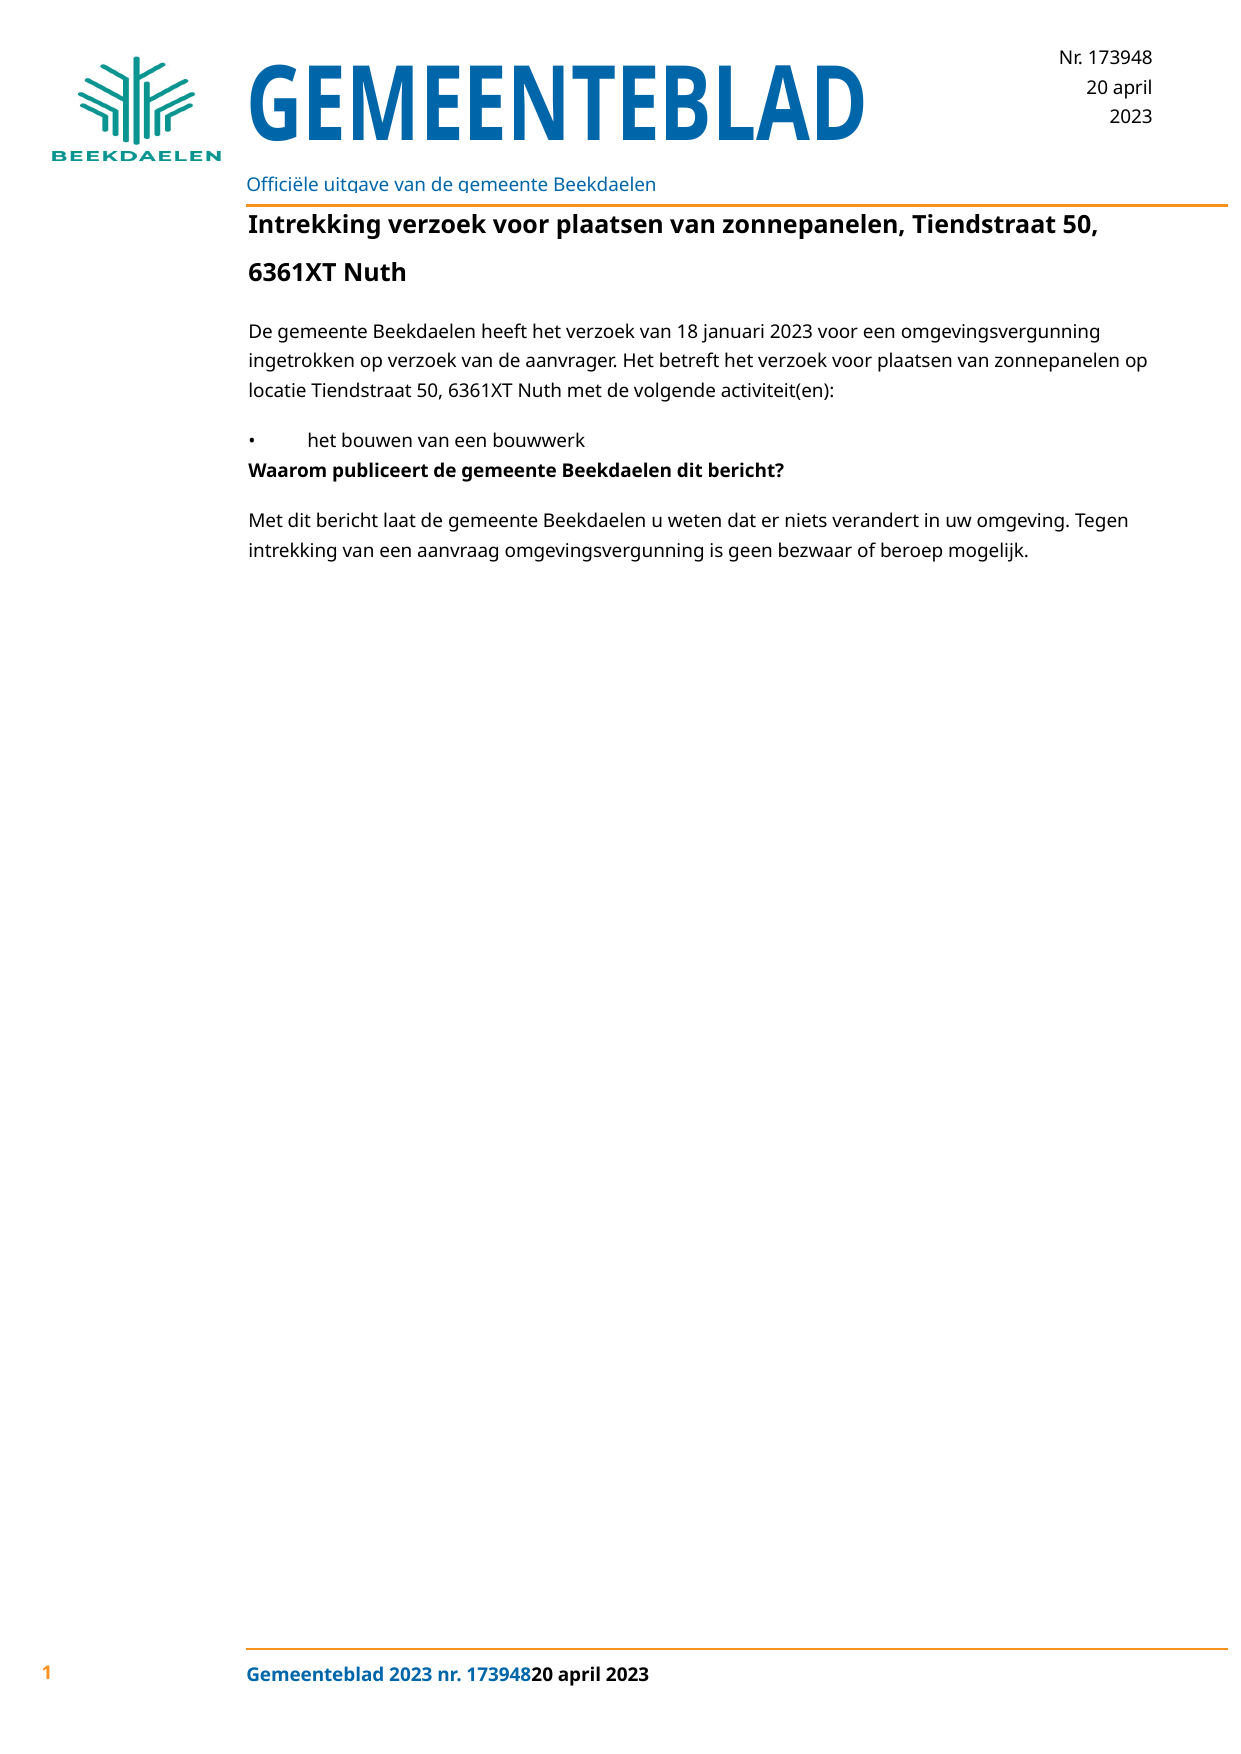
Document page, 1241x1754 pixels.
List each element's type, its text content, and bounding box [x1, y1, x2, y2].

text Waarom publiceert de gemeente Beekdaelen dit bericht? [248, 457, 1152, 483]
text Intrekking verzoek voor plaatsen van zonnepanelen, Tiendstraat 50, 6361XT Nuth [248, 207, 1152, 288]
picture [41, 47, 231, 172]
list het bouwen van een bouwwerk [248, 427, 1152, 453]
text Met dit bericht laat de gemeente Beekdaelen u weten dat er niets verandert in uw omgeving. Tegen intrekking van een aanvraag omgevingsvergunning is geen bezwaar of beroep mogelijk. [248, 507, 1152, 563]
text De gemeente Beekdaelen heeft het verzoek van 18 januari 2023 voor een omgevingsvergunning ingetrokken op verzoek van de aanvrager. Het betreft het verzoek voor plaatsen van zonnepanelen op locatie Tiendstraat 50, 6361XT Nuth met de volgende activiteit(en): [248, 318, 1152, 403]
